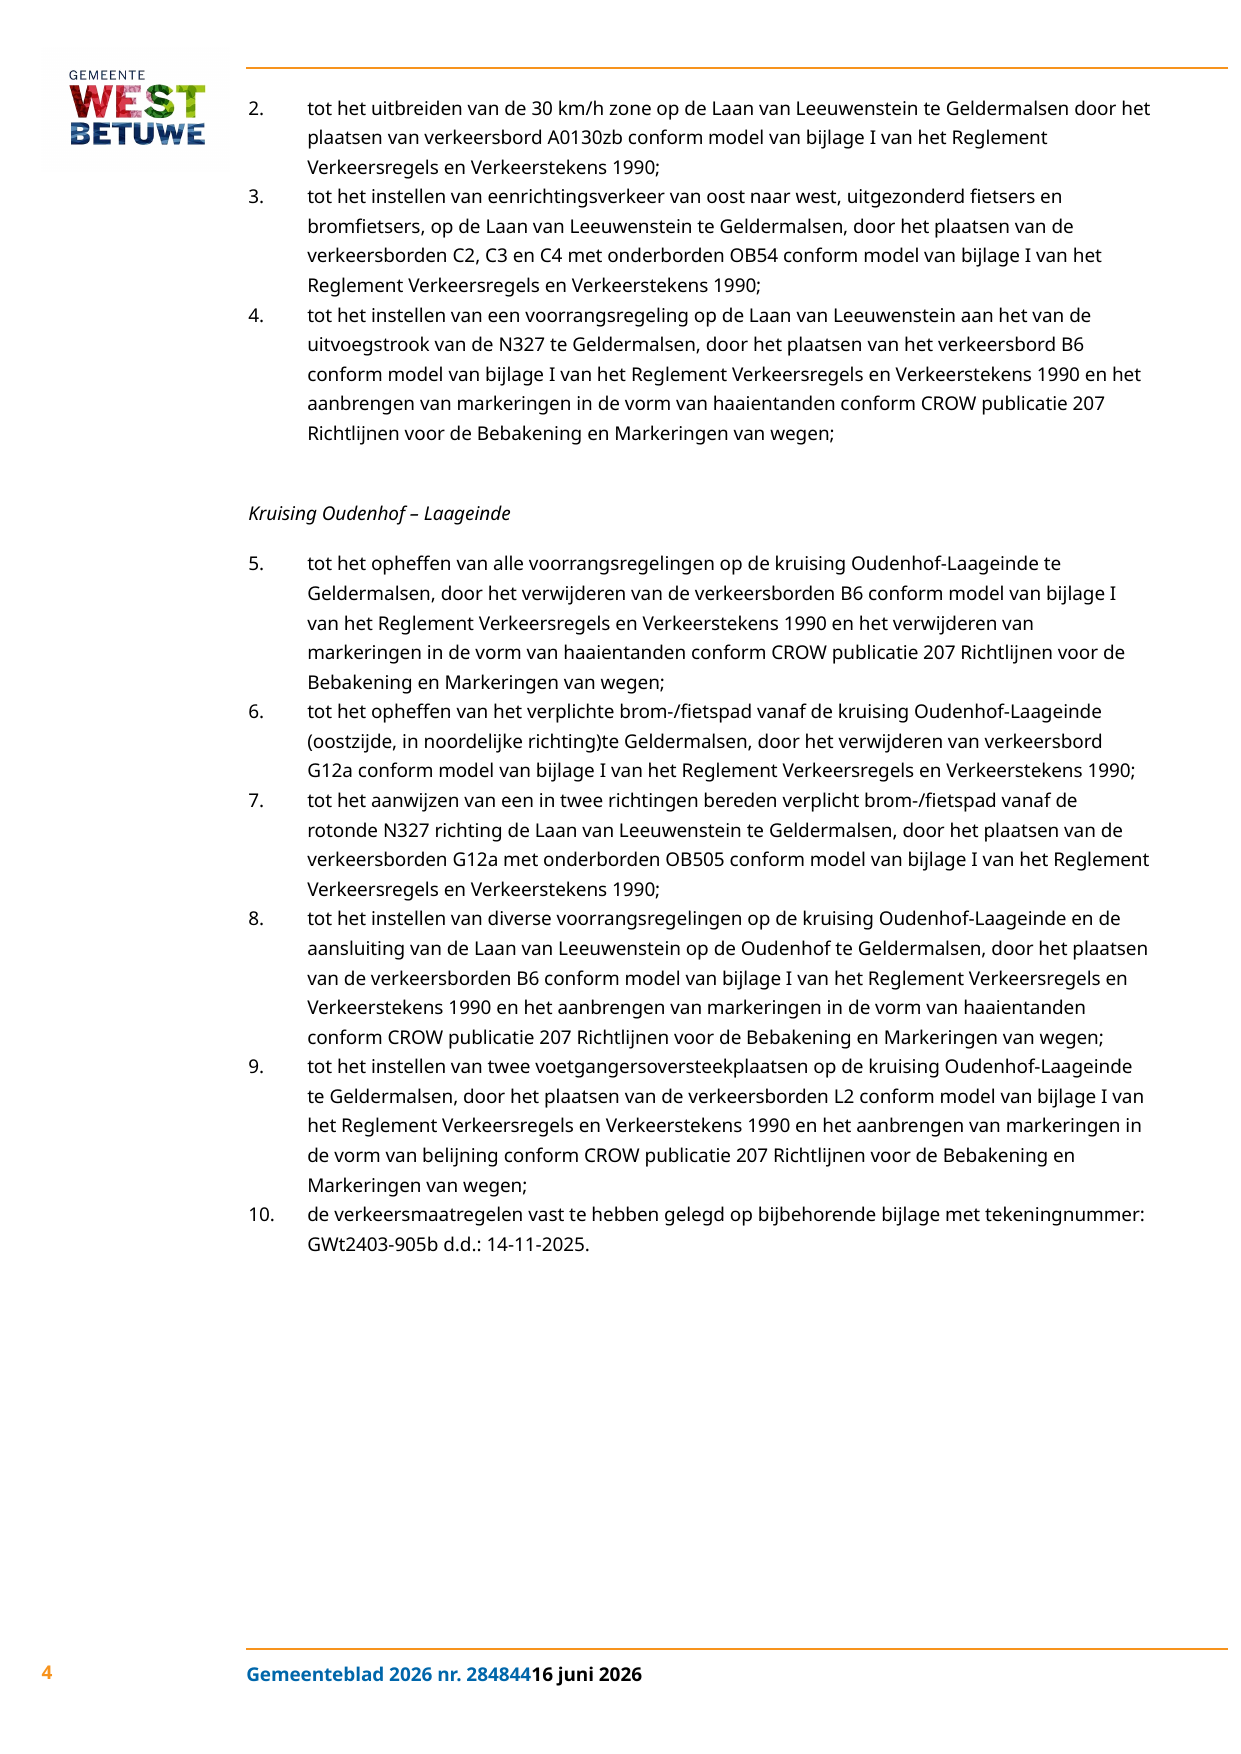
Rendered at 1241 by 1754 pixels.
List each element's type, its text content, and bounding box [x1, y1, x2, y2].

list tot het instellen van diverse voorrangsregelingen op de kruising Oudenhof-Laageinde en de aansluiting van de Laan van Leeuwenstein op de Oudenhof te Geldermalsen, door het plaatsen van de verkeersborden B6 conform model van bijlage I van het Reglement Verkeersregels en Verkeerstekens 1990 en het aanbrengen van markeringen in de vorm van haaientanden conform CROW publicatie 207 Richtlijnen voor de Bebakening en Markeringen van wegen; [248, 906, 1152, 1050]
list tot het opheffen van het verplichte brom-/fietspad vanaf de kruising Oudenhof-Laageinde (oostzijde, in noordelijke richting)te Geldermalsen, door het verwijderen van verkeersbord G12a conform model van bijlage I van het Reglement Verkeersregels en Verkeerstekens 1990; [248, 698, 1152, 783]
list tot het instellen van twee voetgangersoversteekplaatsen op de kruising Oudenhof-Laageinde te Geldermalsen, door het plaatsen van de verkeersborden L2 conform model van bijlage I van het Reglement Verkeersregels en Verkeerstekens 1990 en het aanbrengen van markeringen in de vorm van belijning conform CROW publicatie 207 Richtlijnen voor de Bebakening en Markeringen van wegen; [248, 1053, 1152, 1198]
picture [41, 47, 231, 172]
list tot het opheffen van alle voorrangsregelingen op de kruising Oudenhof-Laageinde te Geldermalsen, door het verwijderen van de verkeersborden B6 conform model van bijlage I van het Reglement Verkeersregels en Verkeerstekens 1990 en het verwijderen van markeringen in de vorm van haaientanden conform CROW publicatie 207 Richtlijnen voor de Bebakening en Markeringen van wegen; [248, 551, 1152, 695]
list tot het aanwijzen van een in twee richtingen bereden verplicht brom-/fietspad vanaf de rotonde N327 richting de Laan van Leeuwenstein te Geldermalsen, door het plaatsen van de verkeersborden G12a met onderborden OB505 conform model van bijlage I van het Reglement Verkeersregels en Verkeerstekens 1990; [248, 787, 1152, 902]
list tot het instellen van een voorrangsregeling op de Laan van Leeuwenstein aan het van de uitvoegstrook van de N327 te Geldermalsen, door het plaatsen van het verkeersbord B6 conform model van bijlage I van het Reglement Verkeersregels en Verkeerstekens 1990 en het aanbrengen van markeringen in de vorm van haaientanden conform CROW publicatie 207 Richtlijnen voor de Bebakening en Markeringen van wegen; [248, 302, 1152, 446]
list tot het instellen van eenrichtingsverkeer van oost naar west, uitgezonderd fietsers en bromfietsers, op de Laan van Leeuwenstein te Geldermalsen, door het plaatsen van de verkeersborden C2, C3 en C4 met onderborden OB54 conform model van bijlage I van het Reglement Verkeersregels en Verkeerstekens 1990; [248, 183, 1152, 298]
list de verkeersmaatregelen vast te hebben gelegd op bijbehorende bijlage met tekeningnummer: GWt2403-905b d.d.: 14-11-2025. [248, 1201, 1152, 1257]
text Kruising Oudenhof – Laageinde [248, 500, 1152, 526]
list tot het uitbreiden van de 30 km/h zone op de Laan van Leeuwenstein te Geldermalsen door het plaatsen van verkeersbord A0130zb conform model van bijlage I van het Reglement Verkeersregels en Verkeerstekens 1990; [248, 95, 1152, 180]
